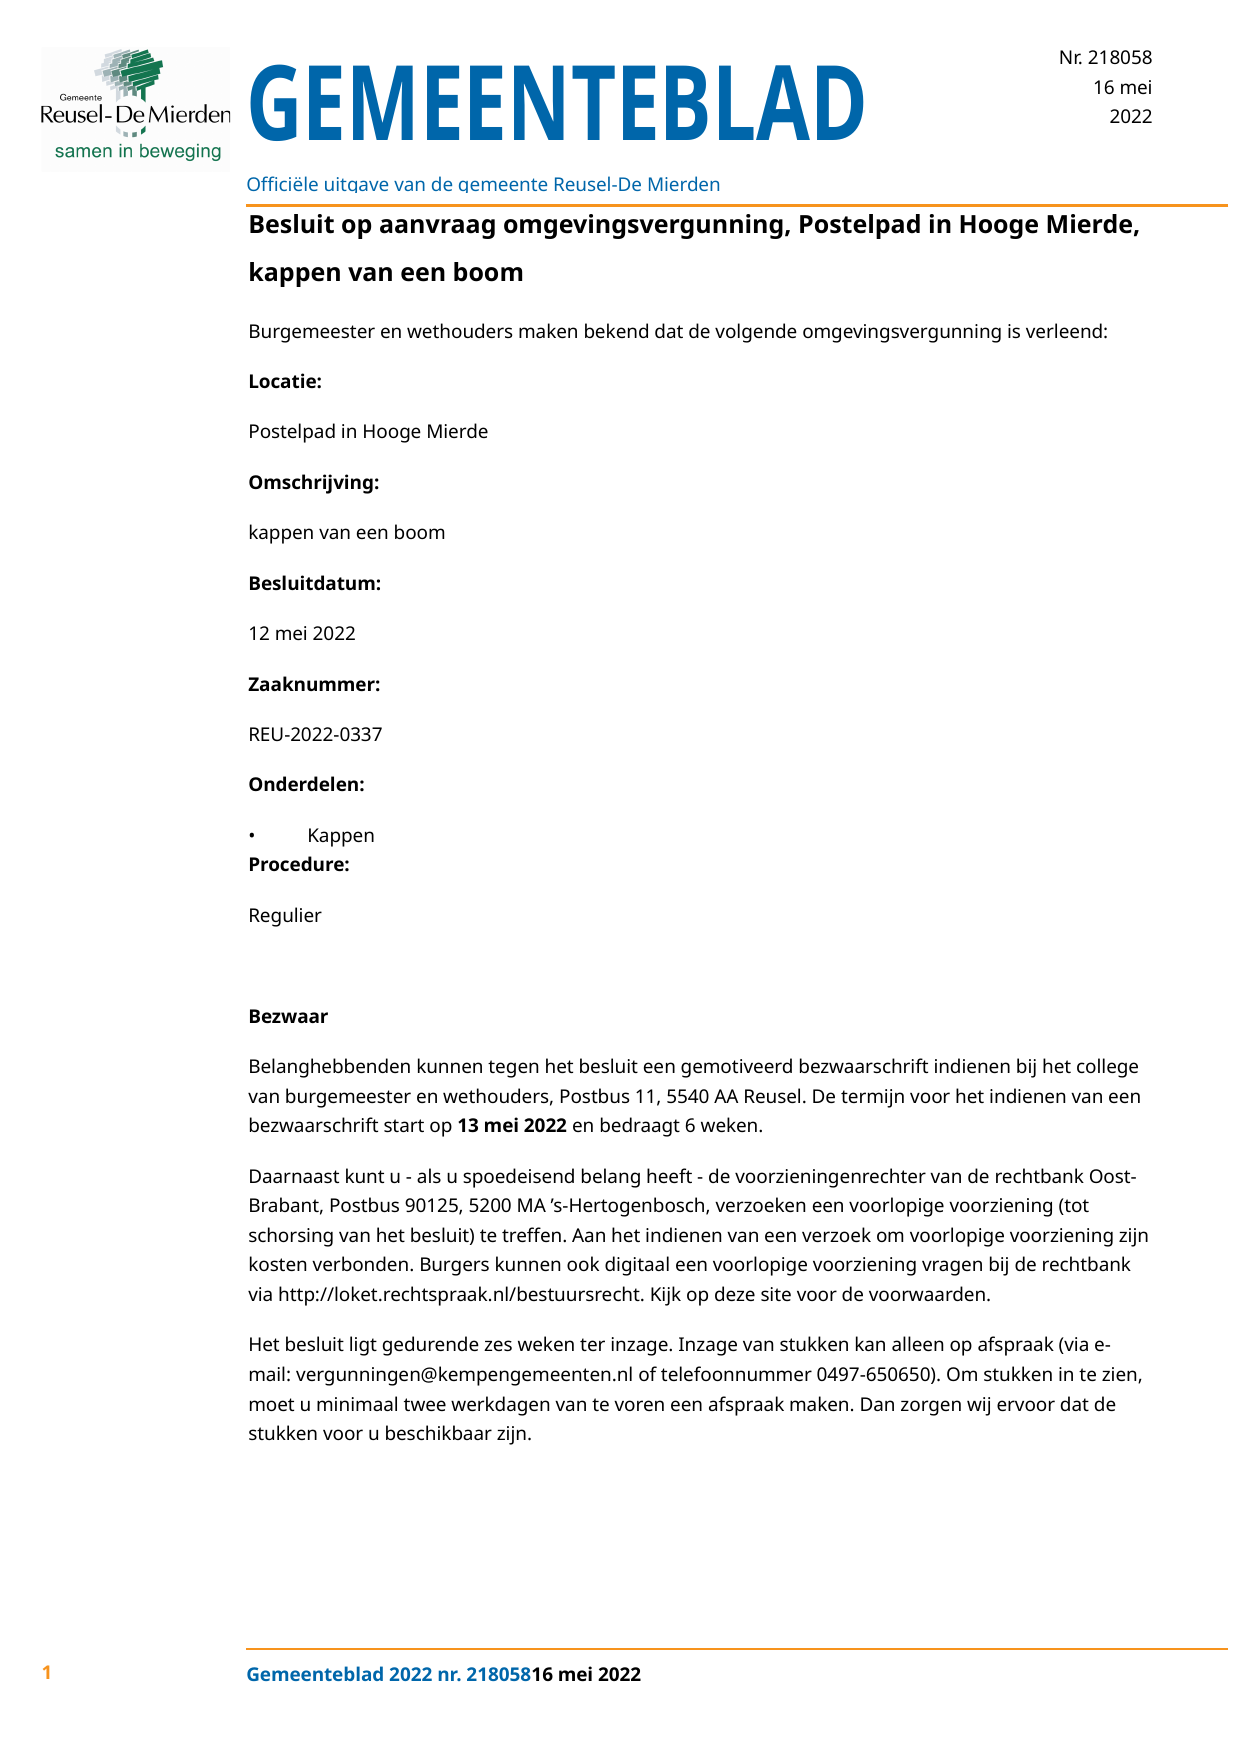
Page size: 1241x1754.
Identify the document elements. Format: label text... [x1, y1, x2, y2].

picture [41, 47, 231, 172]
text Besluit op aanvraag omgevingsvergunning, Postelpad in Hooge Mierde, kappen van een boom [248, 207, 1152, 288]
text Onderdelen: [248, 772, 1152, 797]
text Omschrijving: [248, 469, 1152, 495]
text Postelpad in Hooge Mierde [248, 419, 1152, 444]
text Belanghebbenden kunnen tegen het besluit een gemotiveerd bezwaarschrift indienen bij het college van burgemeester en wethouders, Postbus 11, 5540 AA Reusel. De termijn voor het indienen van een bezwaarschrift start op 13 mei 2022 en bedraagt 6 weken. [248, 1053, 1152, 1138]
text Zaaknummer: [248, 671, 1152, 697]
text Bezwaar [248, 1003, 1152, 1029]
text Procedure: [248, 852, 1152, 877]
text kappen van een boom [248, 519, 1152, 545]
text 12 mei 2022 [248, 620, 1152, 646]
list Kappen [248, 822, 1152, 848]
text Het besluit ligt gedurende zes weken ter inzage. Inzage van stukken kan alleen op afspraak (via e-mail: vergunningen@kempengemeenten.nl of telefoonnummer 0497-650650). Om stukken in te zien, moet u minimaal twee werkdagen van te voren een afspraak maken. Dan zorgen wij ervoor dat de stukken voor u beschikbaar zijn. [248, 1332, 1152, 1446]
text Regulier [248, 902, 1152, 928]
text Locatie: [248, 368, 1152, 394]
text REU-2022-0337 [248, 721, 1152, 747]
text Burgemeester en wethouders maken bekend dat de volgende omgevingsvergunning is verleend: [248, 318, 1152, 344]
text Besluitdatum: [248, 570, 1152, 596]
text Daarnaast kunt u - als u spoedeisend belang heeft - de voorzieningenrechter van de rechtbank Oost-Brabant, Postbus 90125, 5200 MA ’s-Hertogenbosch, verzoeken een voorlopige voorziening (tot schorsing van het besluit) te treffen. Aan het indienen van een verzoek om voorlopige voorziening zijn kosten verbonden. Burgers kunnen ook digitaal een voorlopige voorziening vragen bij de rechtbank via http://loket.rechtspraak.nl/bestuursrecht. Kijk op deze site voor de voorwaarden. [248, 1163, 1152, 1307]
